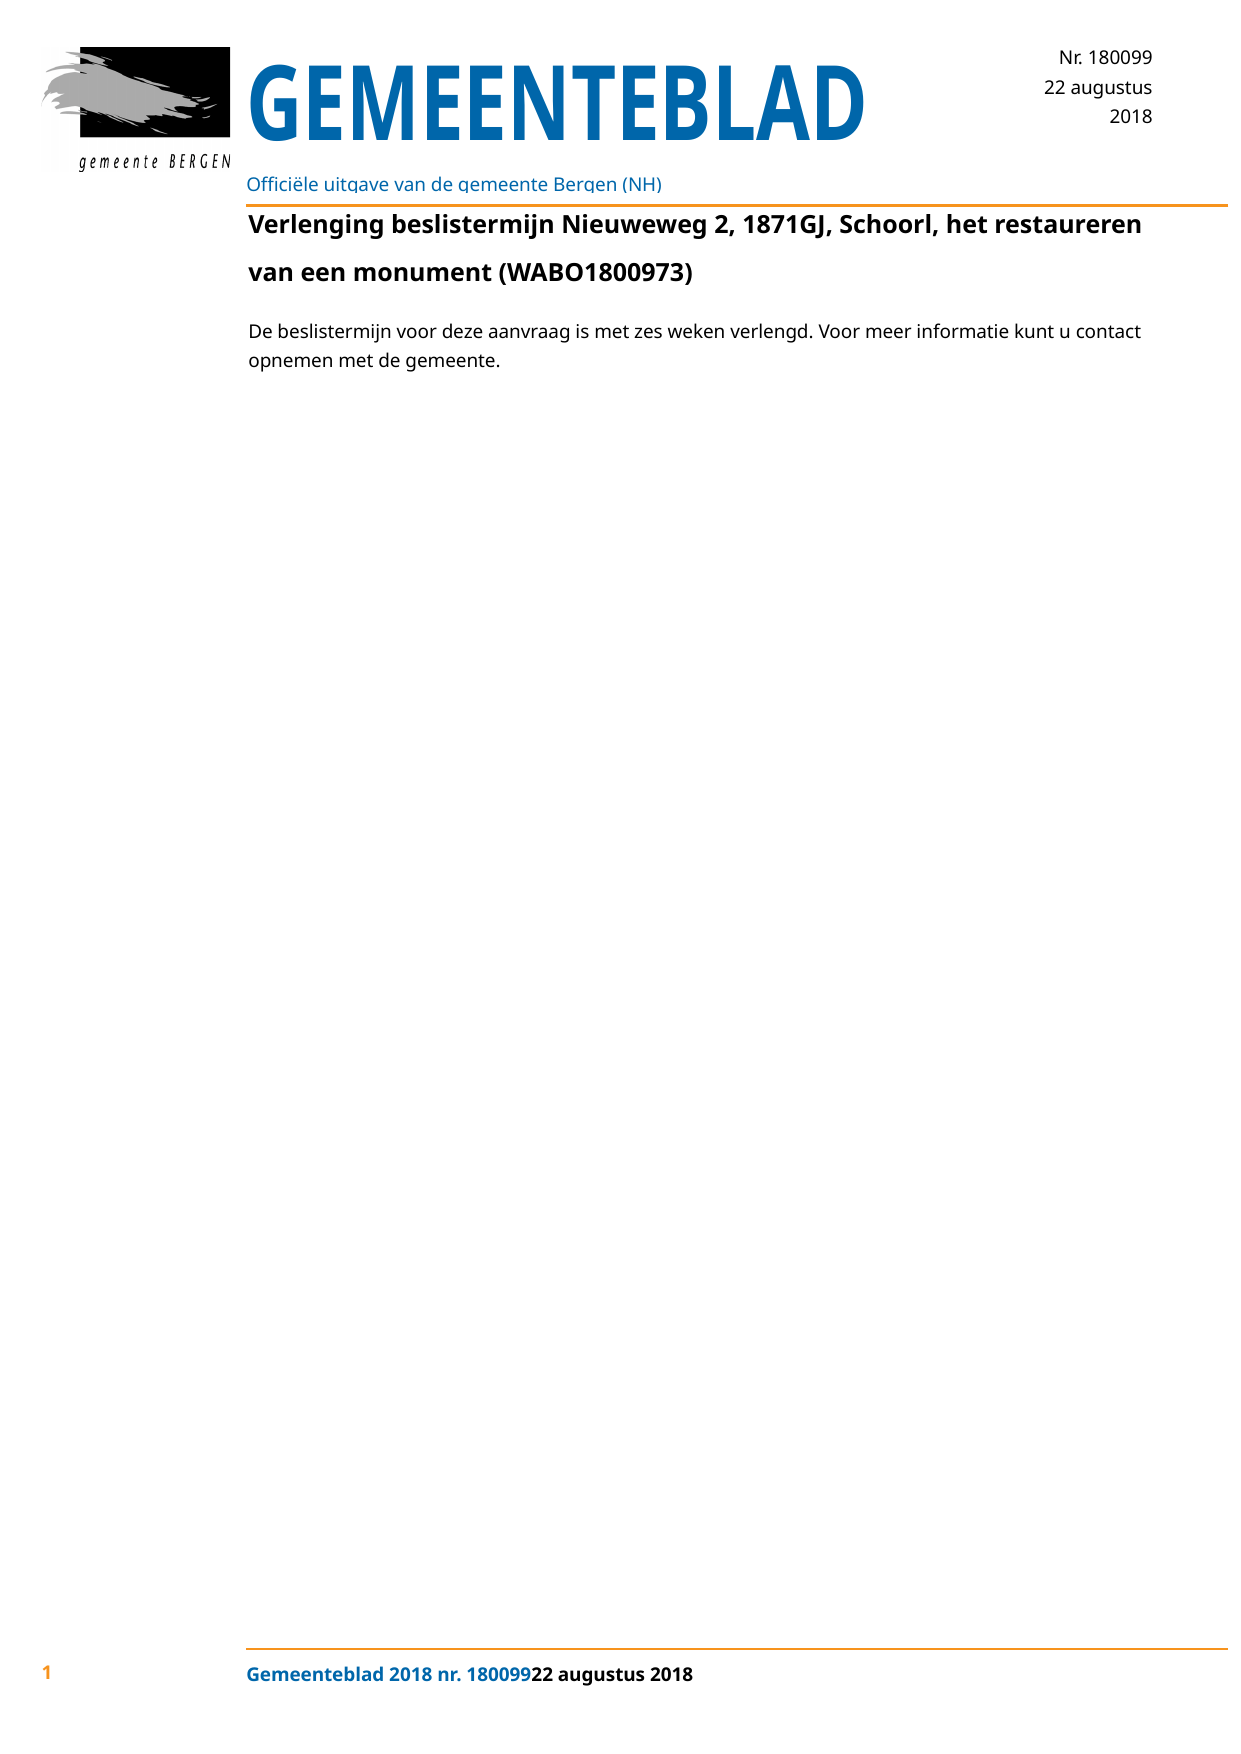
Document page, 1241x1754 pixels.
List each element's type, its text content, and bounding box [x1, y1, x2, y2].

text De beslistermijn voor deze aanvraag is met zes weken verlengd. Voor meer informatie kunt u contact opnemen met de gemeente. [248, 318, 1152, 373]
picture [41, 47, 231, 172]
text Verlenging beslistermijn Nieuweweg 2, 1871GJ, Schoorl, het restaureren van een monument (WABO1800973) [248, 207, 1152, 288]
